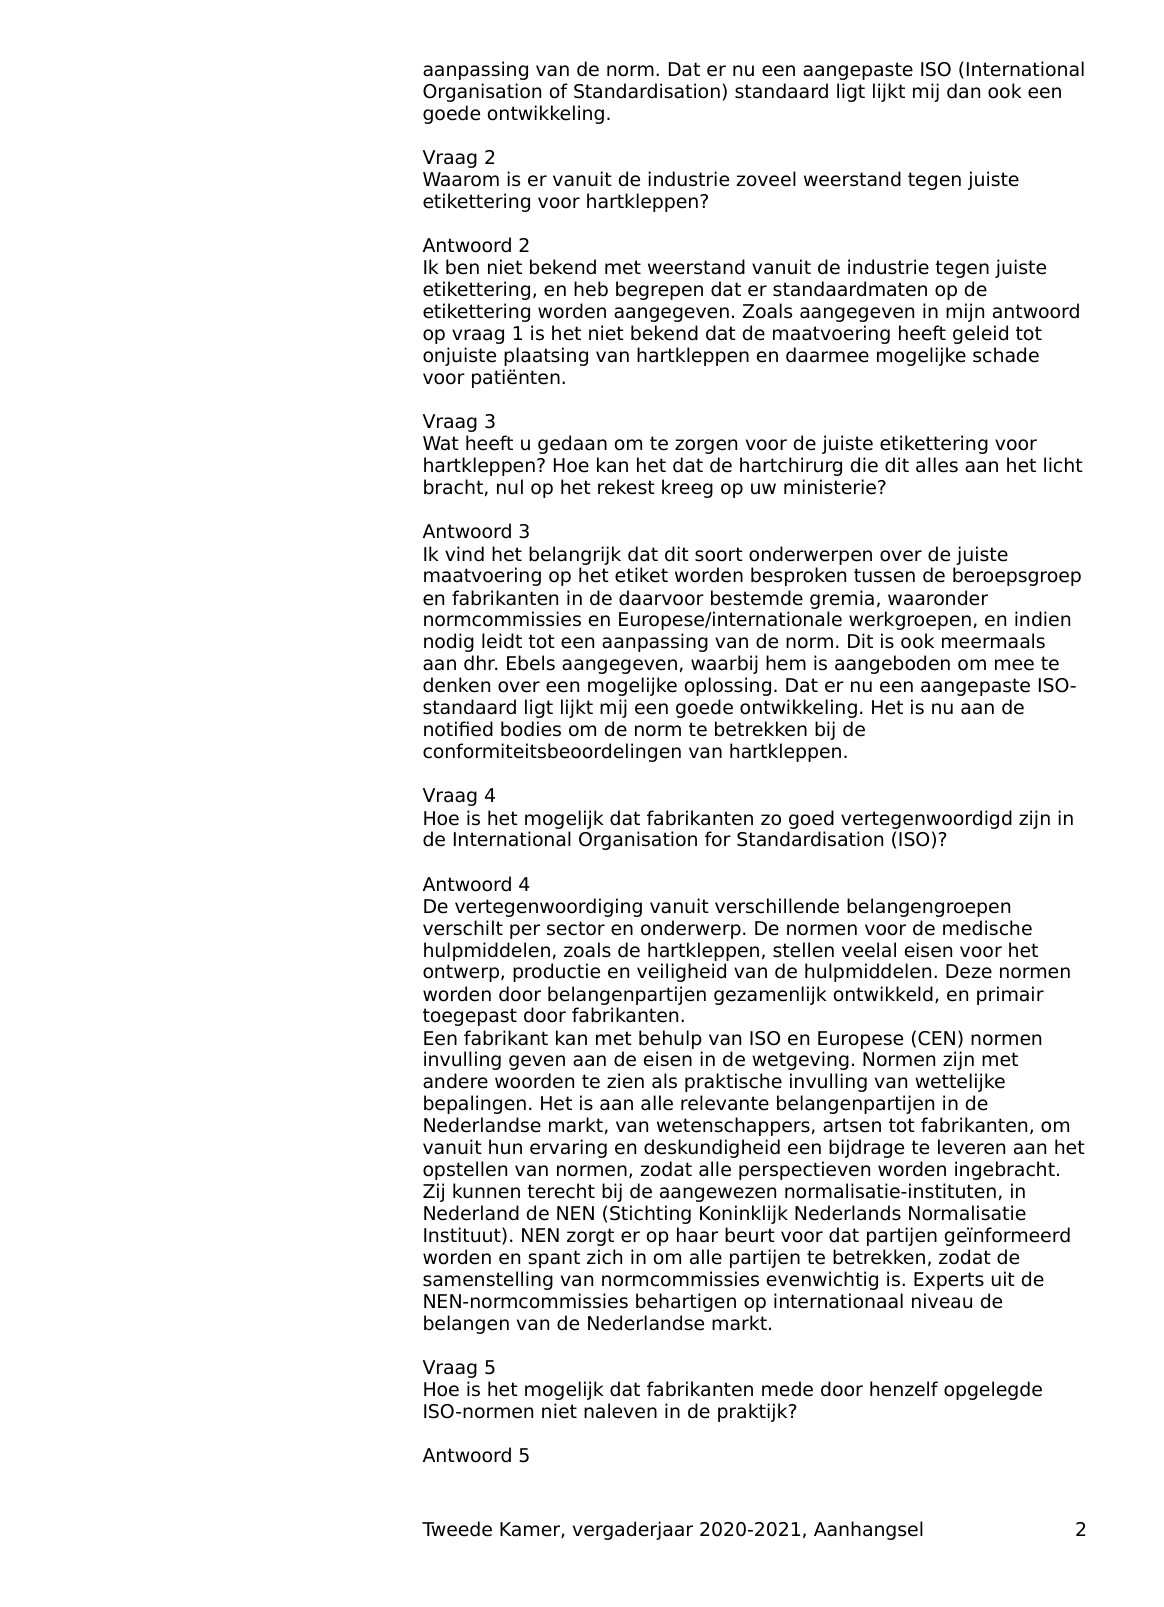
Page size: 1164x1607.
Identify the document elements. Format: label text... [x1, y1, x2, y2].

text Vraag 4 [422, 785, 1087, 807]
text Hoe is het mogelijk dat fabrikanten mede door henzelf opgelegde ISO-normen niet naleven in de praktijk? [422, 1379, 1087, 1423]
text Ik vind het belangrijk dat dit soort onderwerpen over de juiste maatvoering op het etiket worden besproken tussen de beroepsgroep en fabrikanten in de daarvoor bestemde gremia, waaronder normcommissies en Europese/internationale werkgroepen, en indien nodig leidt tot een aanpassing van de norm. Dit is ook meermaals aan dhr. Ebels aangegeven, waarbij hem is aangeboden om mee te denken over een mogelijke oplossing. Dat er nu een aangepaste ISO-standaard ligt lijkt mij een goede ontwikkeling. Het is nu aan de notified bodies om de norm te betrekken bij de conformiteitsbeoordelingen van hartkleppen. [422, 543, 1087, 763]
text Vraag 2 [422, 147, 1087, 169]
text Antwoord 2 [422, 235, 1087, 257]
text De vertegenwoordiging vanuit verschillende belangengroepen verschilt per sector en onderwerp. De normen voor de medische hulpmiddelen, zoals de hartkleppen, stellen veelal eisen voor het ontwerp, productie en veiligheid van de hulpmiddelen. Deze normen worden door belangenpartijen gezamenlijk ontwikkeld, en primair toegepast door fabrikanten. [422, 896, 1087, 1027]
text Hoe is het mogelijk dat fabrikanten zo goed vertegenwoordigd zijn in de International Organisation for Standardisation (ISO)? [422, 807, 1087, 851]
text Vraag 5 [422, 1357, 1087, 1379]
text Vraag 3 [422, 411, 1087, 433]
text Waarom is er vanuit de industrie zoveel weerstand tegen juiste etikettering voor hartkleppen? [422, 169, 1087, 213]
text Wat heeft u gedaan om te zorgen voor de juiste etikettering voor hartkleppen? Hoe kan het dat de hartchirurg die dit alles aan het licht bracht, nul op het rekest kreeg op uw ministerie? [422, 433, 1087, 499]
text Een fabrikant kan met behulp van ISO en Europese (CEN) normen invulling geven aan de eisen in de wetgeving. Normen zijn met andere woorden te zien als praktische invulling van wettelijke bepalingen. Het is aan alle relevante belangenpartijen in de Nederlandse markt, van wetenschappers, artsen tot fabrikanten, om vanuit hun ervaring en deskundigheid een bijdrage te leveren aan het opstellen van normen, zodat alle perspectieven worden ingebracht. Zij kunnen terecht bij de aangewezen normalisatie-instituten, in Nederland de NEN (Stichting Koninklijk Nederlands Normalisatie Instituut). NEN zorgt er op haar beurt voor dat partijen geïnformeerd worden en spant zich in om alle partijen te betrekken, zodat de samenstelling van normcommissies evenwichtig is. Experts uit de NEN-normcommissies behartigen op internationaal niveau de belangen van de Nederlandse markt. [422, 1027, 1087, 1335]
text Antwoord 3 [422, 521, 1087, 543]
text Ik ben niet bekend met weerstand vanuit de industrie tegen juiste etikettering, en heb begrepen dat er standaardmaten op de etikettering worden aangegeven. Zoals aangegeven in mijn antwoord op vraag 1 is het niet bekend dat de maatvoering heeft geleid tot onjuiste plaatsing van hartkleppen en daarmee mogelijke schade voor patiënten. [422, 257, 1087, 389]
text Antwoord 4 [422, 873, 1087, 896]
text Antwoord 5 [422, 1445, 1087, 1467]
text aanpassing van de norm. Dat er nu een aangepaste ISO (International Organisation of Standardisation) standaard ligt lijkt mij dan ook een goede ontwikkeling. [422, 59, 1087, 125]
